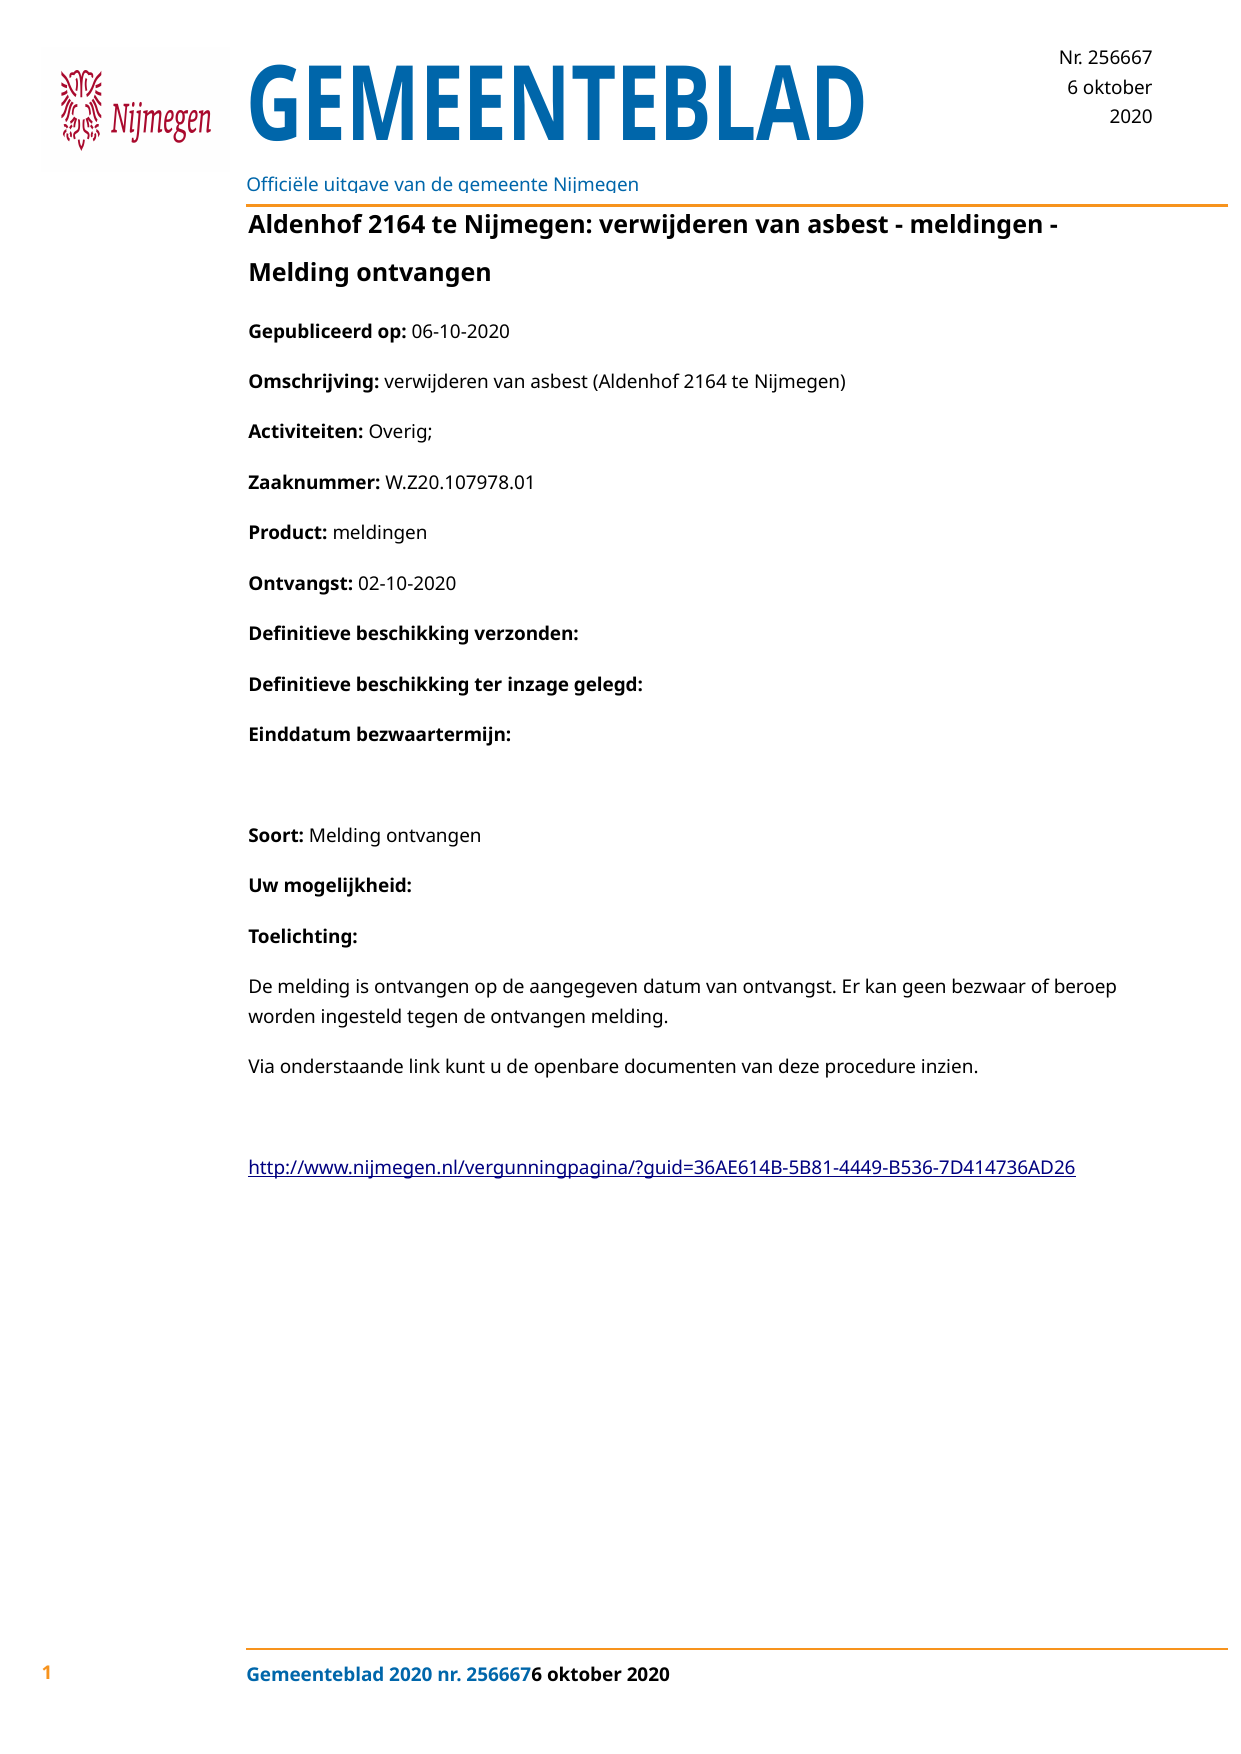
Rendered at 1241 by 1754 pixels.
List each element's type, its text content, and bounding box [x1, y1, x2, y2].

text Gepubliceerd op: 06-10-2020 [248, 318, 1152, 344]
text Aldenhof 2164 te Nijmegen: verwijderen van asbest - meldingen - Melding ontvangen [248, 207, 1152, 288]
text Ontvangst: 02-10-2020 [248, 570, 1152, 596]
text Toelichting: [248, 923, 1152, 949]
text Omschrijving: verwijderen van asbest (Aldenhof 2164 te Nijmegen) [248, 368, 1152, 394]
text Definitieve beschikking verzonden: [248, 620, 1152, 646]
text Definitieve beschikking ter inzage gelegd: [248, 671, 1152, 697]
text Product: meldingen [248, 519, 1152, 545]
text Einddatum bezwaartermijn: [248, 721, 1152, 747]
text Soort: Melding ontvangen [248, 822, 1152, 848]
text http://www.nijmegen.nl/vergunningpagina/?guid=36AE614B-5B81-4449-B536-7D414736AD26 [248, 1154, 1152, 1180]
picture [41, 47, 231, 172]
text De melding is ontvangen op de aangegeven datum van ontvangst. Er kan geen bezwaar of beroep worden ingesteld tegen de ontvangen melding. [248, 973, 1152, 1029]
text Via onderstaande link kunt u de openbare documenten van deze procedure inzien. [248, 1053, 1152, 1079]
text Activiteiten: Overig; [248, 419, 1152, 444]
text Uw mogelijkheid: [248, 872, 1152, 898]
text Zaaknummer: W.Z20.107978.01 [248, 469, 1152, 495]
